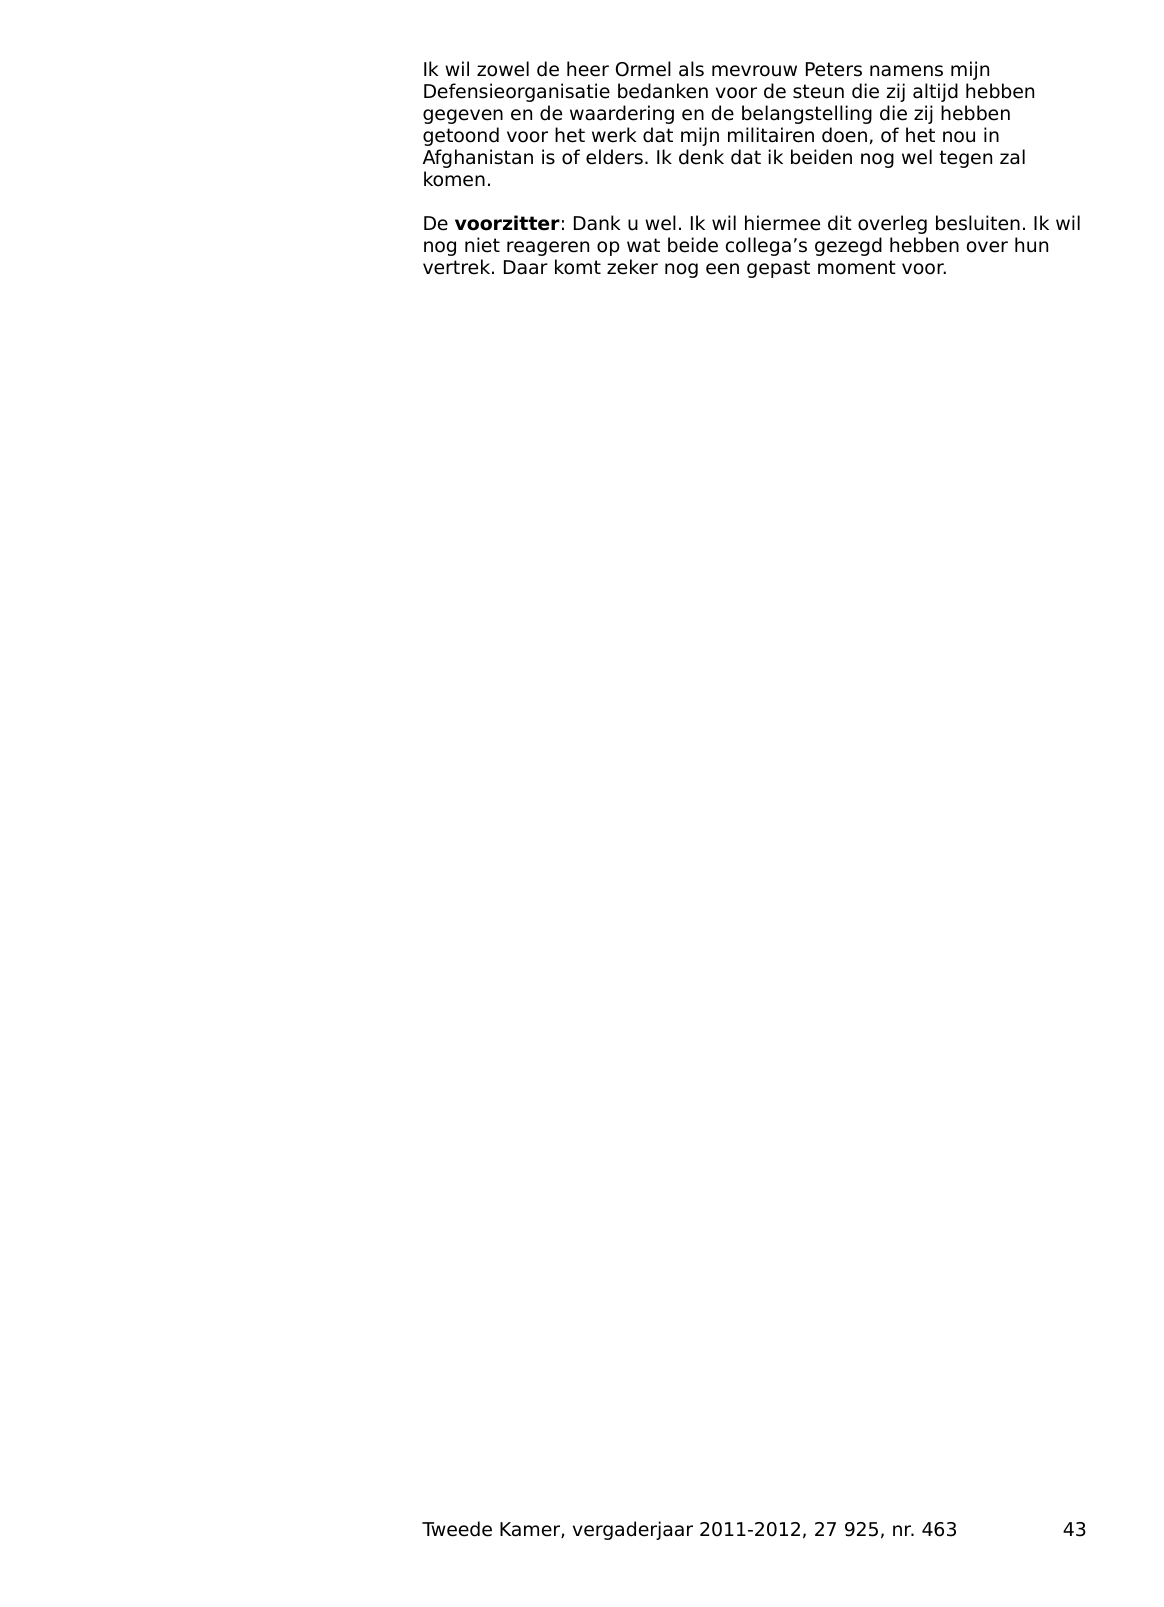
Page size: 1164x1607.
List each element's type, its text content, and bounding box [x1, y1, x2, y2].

text De voorzitter: Dank u wel. Ik wil hiermee dit overleg besluiten. Ik wil nog niet reageren op wat beide collega’s gezegd hebben over hun vertrek. Daar komt zeker nog een gepast moment voor. [422, 213, 1087, 279]
text Ik wil zowel de heer Ormel als mevrouw Peters namens mijn Defensieorganisatie bedanken voor de steun die zij altijd hebben gegeven en de waardering en de belangstelling die zij hebben getoond voor het werk dat mijn militairen doen, of het nou in Afghanistan is of elders. Ik denk dat ik beiden nog wel tegen zal komen. [422, 59, 1087, 191]
